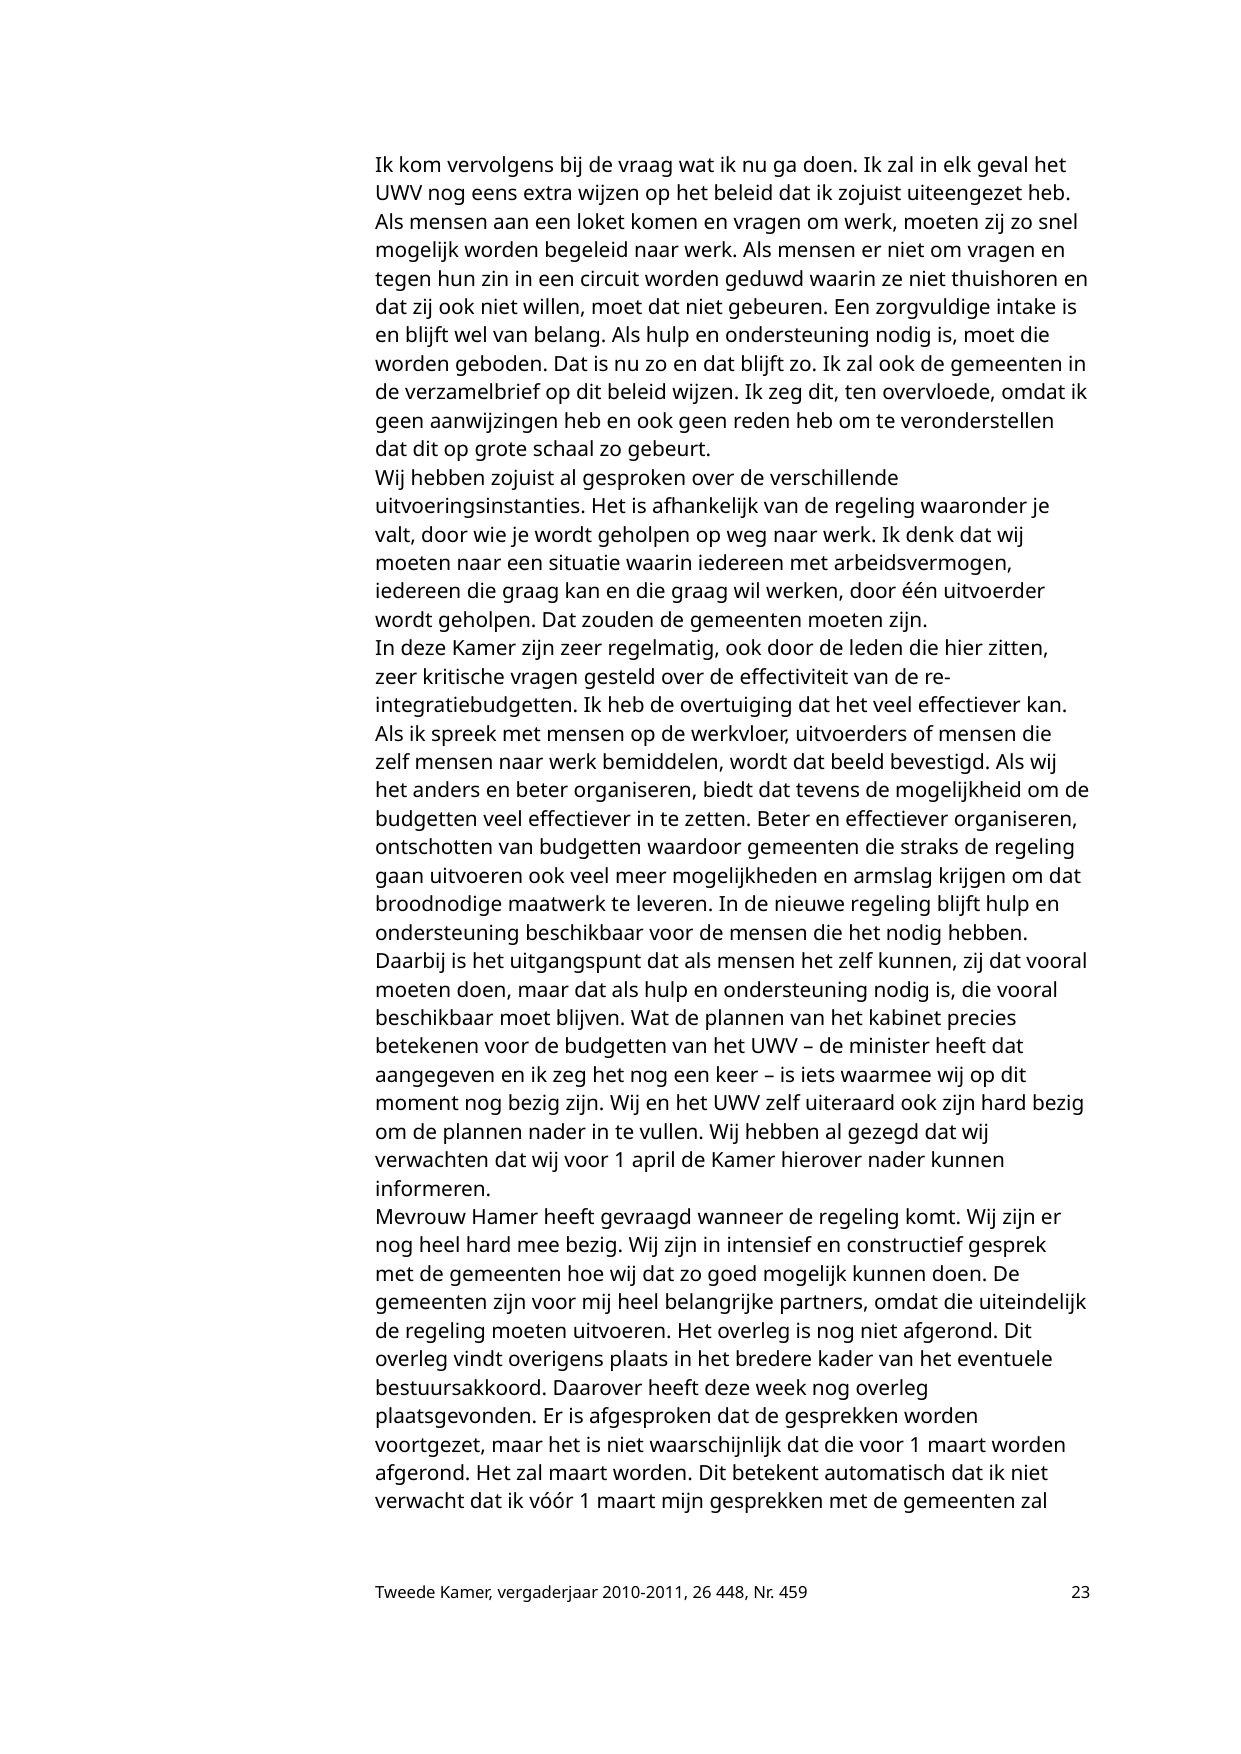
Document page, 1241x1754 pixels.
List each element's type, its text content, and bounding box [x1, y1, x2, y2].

text Ik kom vervolgens bij de vraag wat ik nu ga doen. Ik zal in elk geval het UWV nog eens extra wijzen op het beleid dat ik zojuist uiteengezet heb. Als mensen aan een loket komen en vragen om werk, moeten zij zo snel mogelijk worden begeleid naar werk. Als mensen er niet om vragen en tegen hun zin in een circuit worden geduwd waarin ze niet thuishoren en dat zij ook niet willen, moet dat niet gebeuren. Een zorgvuldige intake is en blijft wel van belang. Als hulp en ondersteuning nodig is, moet die worden geboden. Dat is nu zo en dat blijft zo. Ik zal ook de gemeenten in de verzamelbrief op dit beleid wijzen. Ik zeg dit, ten overvloede, omdat ik geen aanwijzingen heb en ook geen reden heb om te veronderstellen dat dit op grote schaal zo gebeurt. [375, 150, 1090, 463]
text Wij hebben zojuist al gesproken over de verschillende uitvoeringsinstanties. Het is afhankelijk van de regeling waaronder je valt, door wie je wordt geholpen op weg naar werk. Ik denk dat wij moeten naar een situatie waarin iedereen met arbeidsvermogen, iedereen die graag kan en die graag wil werken, door één uitvoerder wordt geholpen. Dat zouden de gemeenten moeten zijn. [375, 463, 1090, 633]
text In deze Kamer zijn zeer regelmatig, ook door de leden die hier zitten, zeer kritische vragen gesteld over de effectiviteit van de re-integratiebudgetten. Ik heb de overtuiging dat het veel effectiever kan. Als ik spreek met mensen op de werkvloer, uitvoerders of mensen die zelf mensen naar werk bemiddelen, wordt dat beeld bevestigd. Als wij het anders en beter organiseren, biedt dat tevens de mogelijkheid om de budgetten veel effectiever in te zetten. Beter en effectiever organiseren, ontschotten van budgetten waardoor gemeenten die straks de regeling gaan uitvoeren ook veel meer mogelijkheden en armslag krijgen om dat broodnodige maatwerk te leveren. In de nieuwe regeling blijft hulp en ondersteuning beschikbaar voor de mensen die het nodig hebben. Daarbij is het uitgangspunt dat als mensen het zelf kunnen, zij dat vooral moeten doen, maar dat als hulp en ondersteuning nodig is, die vooral beschikbaar moet blijven. Wat de plannen van het kabinet precies betekenen voor de budgetten van het UWV – de minister heeft dat aangegeven en ik zeg het nog een keer – is iets waarmee wij op dit moment nog bezig zijn. Wij en het UWV zelf uiteraard ook zijn hard bezig om de plannen nader in te vullen. Wij hebben al gezegd dat wij verwachten dat wij voor 1 april de Kamer hierover nader kunnen informeren. [375, 633, 1090, 1202]
text Mevrouw Hamer heeft gevraagd wanneer de regeling komt. Wij zijn er nog heel hard mee bezig. Wij zijn in intensief en constructief gesprek met de gemeenten hoe wij dat zo goed mogelijk kunnen doen. De gemeenten zijn voor mij heel belangrijke partners, omdat die uiteindelijk de regeling moeten uitvoeren. Het overleg is nog niet afgerond. Dit overleg vindt overigens plaats in het bredere kader van het eventuele bestuursakkoord. Daarover heeft deze week nog overleg plaatsgevonden. Er is afgesproken dat de gesprekken worden voortgezet, maar het is niet waarschijnlijk dat die voor 1 maart worden afgerond. Het zal maart worden. Dit betekent automatisch dat ik niet verwacht dat ik vóór 1 maart mijn gesprekken met de gemeenten zal [375, 1202, 1090, 1515]
